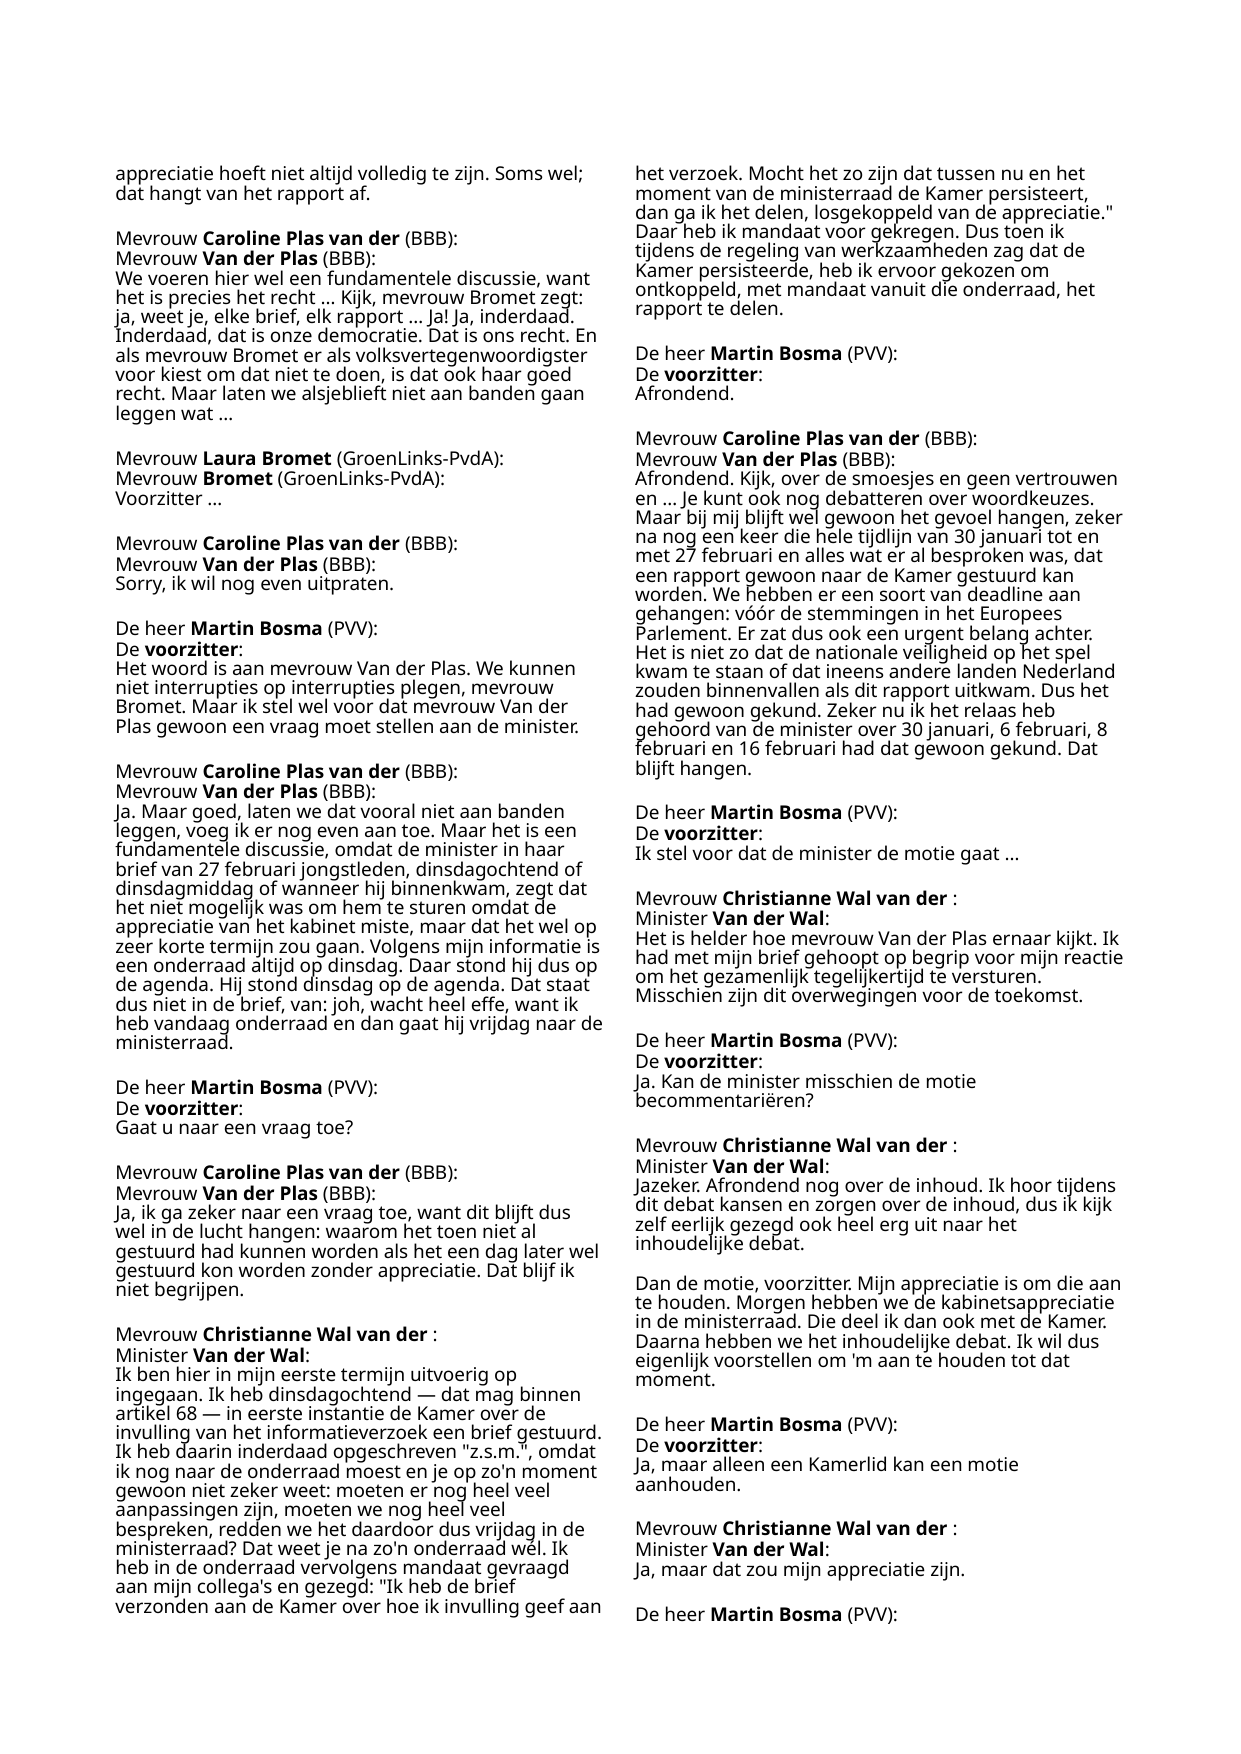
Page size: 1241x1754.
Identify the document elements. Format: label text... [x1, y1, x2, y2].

text Het is helder hoe mevrouw Van der Plas ernaar kijkt. Ik had met mijn brief gehoopt op begrip voor mijn reactie om het gezamenlijk tegelijkertijd te versturen. Misschien zijn dit overwegingen voor de toekomst. [635, 930, 1125, 1007]
text Mevrouw Christianne Wal van der : [635, 885, 1125, 910]
text Mevrouw Christianne Wal van der : [635, 1516, 1125, 1541]
text De heer Martin Bosma (PVV): [635, 1601, 1125, 1626]
text Minister Van der Wal: [635, 1158, 1125, 1177]
text Ja, ik ga zeker naar een vraag toe, want dit blijft dus wel in de lucht hangen: waarom het toen niet al gestuurd had kunnen worden als het een dag later wel gestuurd kon worden zonder appreciatie. Dat blijf ik niet begrijpen. [115, 1204, 605, 1301]
text Het woord is aan mevrouw Van der Plas. We kunnen niet interrupties op interrupties plegen, mevrouw Bromet. Maar ik stel wel voor dat mevrouw Van der Plas gewoon een vraag moet stellen aan de minister. [115, 660, 605, 737]
text Mevrouw Van der Plas (BBB): [115, 783, 605, 803]
text Ik stel voor dat de minister de motie gaat … [635, 844, 1125, 864]
text De voorzitter: [635, 1437, 1125, 1456]
text Mevrouw Bromet (GroenLinks-PvdA): [115, 470, 605, 490]
text Afrondend. Kijk, over de smoesjes en geen vertrouwen en … Je kunt ook nog debatteren over woordkeuzes. Maar bij mij blijft wel gewoon het gevoel hangen, zeker na nog een keer die hele tijdlijn van 30 januari tot en met 27 februari en alles wat er al besproken was, dat een rapport gewoon naar de Kamer gestuurd kan worden. We hebben er een soort van deadline aan gehangen: vóór de stemmingen in het Europees Parlement. Er zat dus ook een urgent belang achter. Het is niet zo dat de nationale veiligheid op het spel kwam te staan of dat ineens andere landen Nederland zouden binnenvallen als dit rapport uitkwam. Dus het had gewoon gekund. Zeker nu ik het relaas heb gehoord van de minister over 30 januari, 6 februari, 8 februari en 16 februari had dat gewoon gekund. Dat blijft hangen. [635, 470, 1125, 779]
text De voorzitter: [115, 641, 605, 660]
text Voorzitter … [115, 490, 605, 509]
text Mevrouw Van der Plas (BBB): [115, 250, 605, 270]
text De heer Martin Bosma (PVV): [635, 340, 1125, 366]
text De voorzitter: [635, 366, 1125, 385]
text Jazeker. Afrondend nog over de inhoud. Ik hoor tijdens dit debat kansen en zorgen over de inhoud, dus ik kijk zelf eerlijk gezegd ook heel erg uit naar het inhoudelijke debat. [635, 1177, 1125, 1254]
text Sorry, ik wil nog even uitpraten. [115, 575, 605, 594]
text Minister Van der Wal: [635, 910, 1125, 930]
text Mevrouw Caroline Plas van der (BBB): [115, 225, 605, 250]
text De heer Martin Bosma (PVV): [635, 1411, 1125, 1437]
text het verzoek. Mocht het zo zijn dat tussen nu en het moment van de ministerraad de Kamer persisteert, dan ga ik het delen, losgekoppeld van de appreciatie." Daar heb ik mandaat voor gekregen. Dus toen ik tijdens de regeling van werkzaamheden zag dat de Kamer persisteerde, heb ik ervoor gekozen om ontkoppeld, met mandaat vanuit die onderraad, het rapport te delen. [635, 165, 1125, 319]
text Mevrouw Van der Plas (BBB): [115, 556, 605, 575]
text Mevrouw Van der Plas (BBB): [115, 1185, 605, 1204]
text Minister Van der Wal: [115, 1347, 605, 1366]
text Ja. Maar goed, laten we dat vooral niet aan banden leggen, voeg ik er nog even aan toe. Maar het is een fundamentele discussie, omdat de minister in haar brief van 27 februari jongstleden, dinsdagochtend of dinsdagmiddag of wanneer hij binnenkwam, zegt dat het niet mogelijk was om hem te sturen omdat de appreciatie van het kabinet miste, maar dat het wel op zeer korte termijn zou gaan. Volgens mijn informatie is een onderraad altijd op dinsdag. Daar stond hij dus op de agenda. Hij stond dinsdag op de agenda. Dat staat dus niet in de brief, van: joh, wacht heel effe, want ik heb vandaag onderraad en dan gaat hij vrijdag naar de ministerraad. [115, 803, 605, 1053]
text De voorzitter: [635, 1053, 1125, 1073]
text We voeren hier wel een fundamentele discussie, want het is precies het recht … Kijk, mevrouw Bromet zegt: ja, weet je, elke brief, elk rapport … Ja! Ja, inderdaad. Inderdaad, dat is onze democratie. Dat is ons recht. En als mevrouw Bromet er als volksvertegenwoordigster voor kiest om dat niet te doen, is dat ook haar goed recht. Maar laten we alsjeblieft niet aan banden gaan leggen wat … [115, 270, 605, 424]
text De heer Martin Bosma (PVV): [115, 615, 605, 641]
text Ik ben hier in mijn eerste termijn uitvoerig op ingegaan. Ik heb dinsdagochtend — dat mag binnen artikel 68 — in eerste instantie de Kamer over de invulling van het informatieverzoek een brief gestuurd. Ik heb daarin inderdaad opgeschreven "z.s.m.", omdat ik nog naar de onderraad moest en je op zo'n moment gewoon niet zeker weet: moeten er nog heel veel aanpassingen zijn, moeten we nog heel veel bespreken, redden we het daardoor dus vrijdag in de ministerraad? Dat weet je na zo'n onderraad wél. Ik heb in de onderraad vervolgens mandaat gevraagd aan mijn collega's en gezegd: "Ik heb de brief verzonden aan de Kamer over hoe ik invulling geef aan [115, 1366, 605, 1617]
text De heer Martin Bosma (PVV): [115, 1074, 605, 1100]
text Mevrouw Christianne Wal van der : [635, 1132, 1125, 1158]
text Gaat u naar een vraag toe? [115, 1119, 605, 1138]
text Afrondend. [635, 385, 1125, 404]
text Mevrouw Caroline Plas van der (BBB): [115, 530, 605, 556]
text De heer Martin Bosma (PVV): [635, 799, 1125, 825]
text appreciatie hoeft niet altijd volledig te zijn. Soms wel; dat hangt van het rapport af. [115, 165, 605, 204]
text Mevrouw Caroline Plas van der (BBB): [635, 425, 1125, 451]
text Mevrouw Christianne Wal van der : [115, 1321, 605, 1347]
text Mevrouw Caroline Plas van der (BBB): [115, 1159, 605, 1185]
text Dan de motie, voorzitter. Mijn appreciatie is om die aan te houden. Morgen hebben we de kabinetsappreciatie in de ministerraad. Die deel ik dan ook met de Kamer. Daarna hebben we het inhoudelijke debat. Ik wil dus eigenlijk voorstellen om 'm aan te houden tot dat moment. [635, 1275, 1125, 1390]
text Ja, maar dat zou mijn appreciatie zijn. [635, 1561, 1125, 1580]
text Mevrouw Van der Plas (BBB): [635, 451, 1125, 470]
text De heer Martin Bosma (PVV): [635, 1028, 1125, 1053]
text Mevrouw Caroline Plas van der (BBB): [115, 758, 605, 783]
text De voorzitter: [635, 825, 1125, 844]
text Ja. Kan de minister misschien de motie becommentariëren? [635, 1073, 1125, 1111]
text Minister Van der Wal: [635, 1541, 1125, 1561]
text De voorzitter: [115, 1100, 605, 1119]
text Ja, maar alleen een Kamerlid kan een motie aanhouden. [635, 1456, 1125, 1495]
text Mevrouw Laura Bromet (GroenLinks-PvdA): [115, 445, 605, 470]
